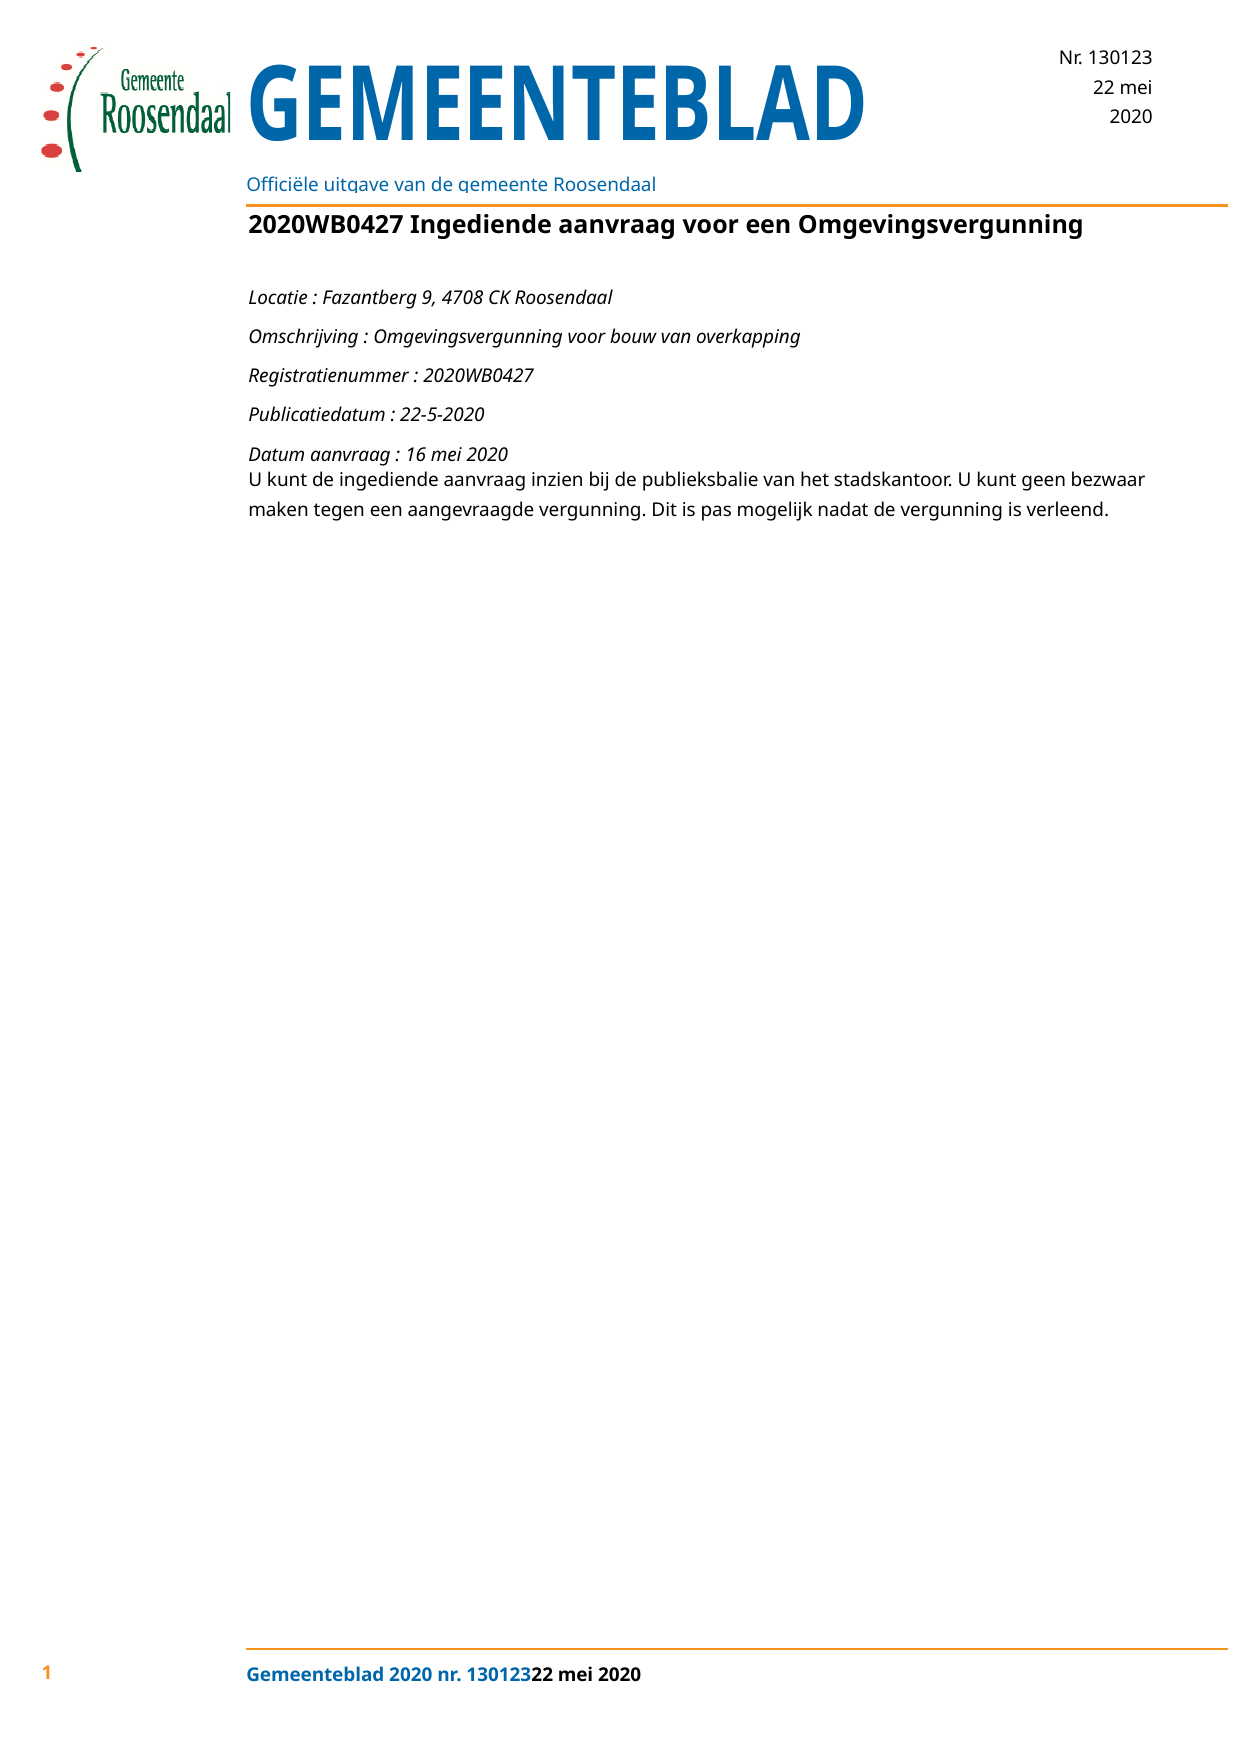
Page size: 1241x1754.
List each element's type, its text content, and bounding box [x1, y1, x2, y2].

picture [41, 47, 231, 172]
text U kunt de ingediende aanvraag inzien bij de publieksbalie van het stadskantoor. U kunt geen bezwaar maken tegen een aangevraagde vergunning. Dit is pas mogelijk nadat de vergunning is verleend. [248, 467, 1152, 522]
text Registratienummer : 2020WB0427 [248, 362, 1152, 388]
text 2020WB0427 Ingediende aanvraag voor een Omgevingsvergunning [248, 207, 1152, 241]
text Datum aanvraag : 16 mei 2020 [248, 441, 1152, 467]
text Publicatiedatum : 22-5-2020 [248, 402, 1152, 427]
text Omschrijving : Omgevingsvergunning voor bouw van overkapping [248, 323, 1152, 349]
text Locatie : Fazantberg 9, 4708 CK Roosendaal [248, 284, 1152, 309]
